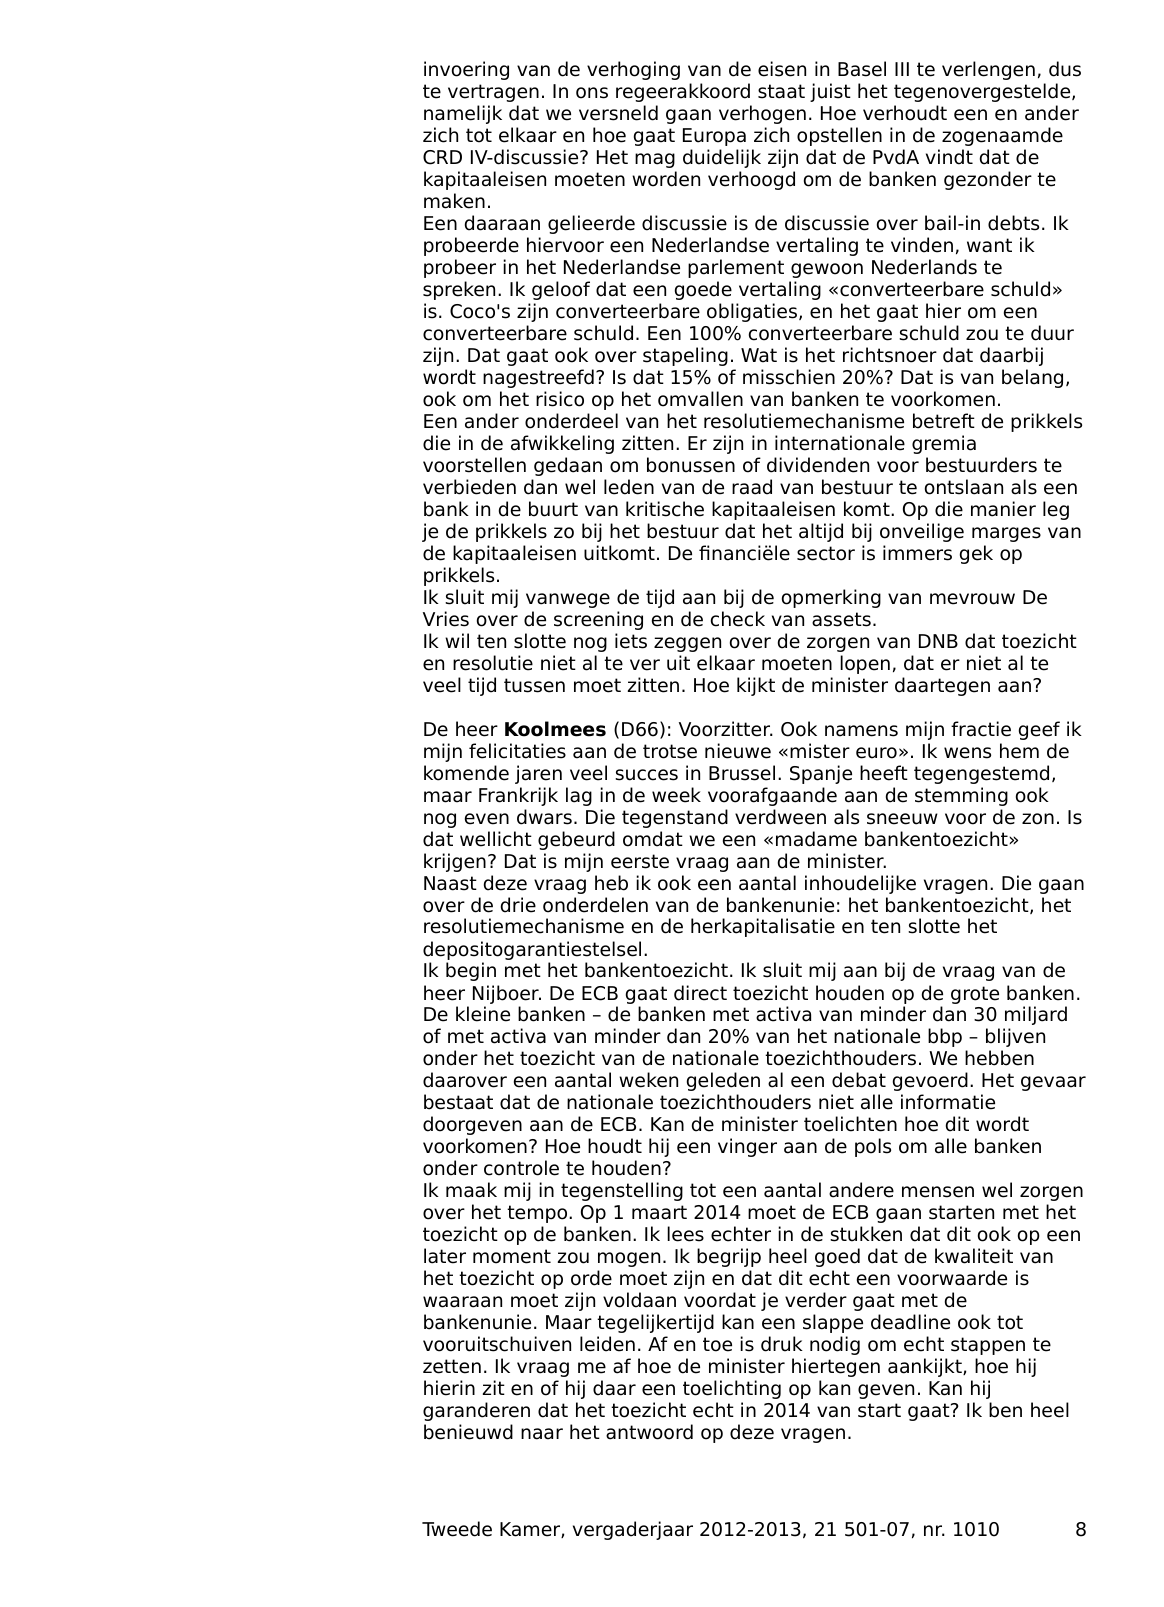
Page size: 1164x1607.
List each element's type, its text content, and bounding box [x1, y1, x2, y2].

text Naast deze vraag heb ik ook een aantal inhoudelijke vragen. Die gaan over de drie onderdelen van de bankenunie: het bankentoezicht, het resolutiemechanisme en de herkapitalisatie en ten slotte het depositogarantiestelsel. [422, 872, 1087, 960]
text Ik wil ten slotte nog iets zeggen over de zorgen van DNB dat toezicht en resolutie niet al te ver uit elkaar moeten lopen, dat er niet al te veel tijd tussen moet zitten. Hoe kijkt de minister daartegen aan? [422, 631, 1087, 696]
text Ik maak mij in tegenstelling tot een aantal andere mensen wel zorgen over het tempo. Op 1 maart 2014 moet de ECB gaan starten met het toezicht op de banken. Ik lees echter in de stukken dat dit ook op een later moment zou mogen. Ik begrijp heel goed dat de kwaliteit van het toezicht op orde moet zijn en dat dit echt een voorwaarde is waaraan moet zijn voldaan voordat je verder gaat met de bankenunie. Maar tegelijkertijd kan een slappe deadline ook tot vooruitschuiven leiden. Af en toe is druk nodig om echt stappen te zetten. Ik vraag me af hoe de minister hiertegen aankijkt, hoe hij hierin zit en of hij daar een toelichting op kan geven. Kan hij garanderen dat het toezicht echt in 2014 van start gaat? Ik ben heel benieuwd naar het antwoord op deze vragen. [422, 1180, 1087, 1444]
text invoering van de verhoging van de eisen in Basel III te verlengen, dus te vertragen. In ons regeerakkoord staat juist het tegenovergestelde, namelijk dat we versneld gaan verhogen. Hoe verhoudt een en ander zich tot elkaar en hoe gaat Europa zich opstellen in de zogenaamde CRD IV-discussie? Het mag duidelijk zijn dat de PvdA vindt dat de kapitaaleisen moeten worden verhoogd om de banken gezonder te maken. [422, 59, 1087, 213]
text Een daaraan gelieerde discussie is de discussie over bail-in debts. Ik probeerde hiervoor een Nederlandse vertaling te vinden, want ik probeer in het Nederlandse parlement gewoon Nederlands te spreken. Ik geloof dat een goede vertaling «converteerbare schuld» is. Coco's zijn converteerbare obligaties, en het gaat hier om een converteerbare schuld. Een 100% converteerbare schuld zou te duur zijn. Dat gaat ook over stapeling. Wat is het richtsnoer dat daarbij wordt nagestreefd? Is dat 15% of misschien 20%? Dat is van belang, ook om het risico op het omvallen van banken te voorkomen. [422, 213, 1087, 411]
text Ik sluit mij vanwege de tijd aan bij de opmerking van mevrouw De Vries over de screening en de check van assets. [422, 587, 1087, 631]
text De heer Koolmees (D66): Voorzitter. Ook namens mijn fractie geef ik mijn felicitaties aan de trotse nieuwe «mister euro». Ik wens hem de komende jaren veel succes in Brussel. Spanje heeft tegengestemd, maar Frankrijk lag in de week voorafgaande aan de stemming ook nog even dwars. Die tegenstand verdween als sneeuw voor de zon. Is dat wellicht gebeurd omdat we een «madame bankentoezicht» krijgen? Dat is mijn eerste vraag aan de minister. [422, 719, 1087, 872]
text Ik begin met het bankentoezicht. Ik sluit mij aan bij de vraag van de heer Nijboer. De ECB gaat direct toezicht houden op de grote banken. De kleine banken – de banken met activa van minder dan 30 miljard of met activa van minder dan 20% van het nationale bbp – blijven onder het toezicht van de nationale toezichthouders. We hebben daarover een aantal weken geleden al een debat gevoerd. Het gevaar bestaat dat de nationale toezichthouders niet alle informatie doorgeven aan de ECB. Kan de minister toelichten hoe dit wordt voorkomen? Hoe houdt hij een vinger aan de pols om alle banken onder controle te houden? [422, 960, 1087, 1180]
text Een ander onderdeel van het resolutiemechanisme betreft de prikkels die in de afwikkeling zitten. Er zijn in internationale gremia voorstellen gedaan om bonussen of dividenden voor bestuurders te verbieden dan wel leden van de raad van bestuur te ontslaan als een bank in de buurt van kritische kapitaaleisen komt. Op die manier leg je de prikkels zo bij het bestuur dat het altijd bij onveilige marges van de kapitaaleisen uitkomt. De financiële sector is immers gek op prikkels. [422, 411, 1087, 587]
